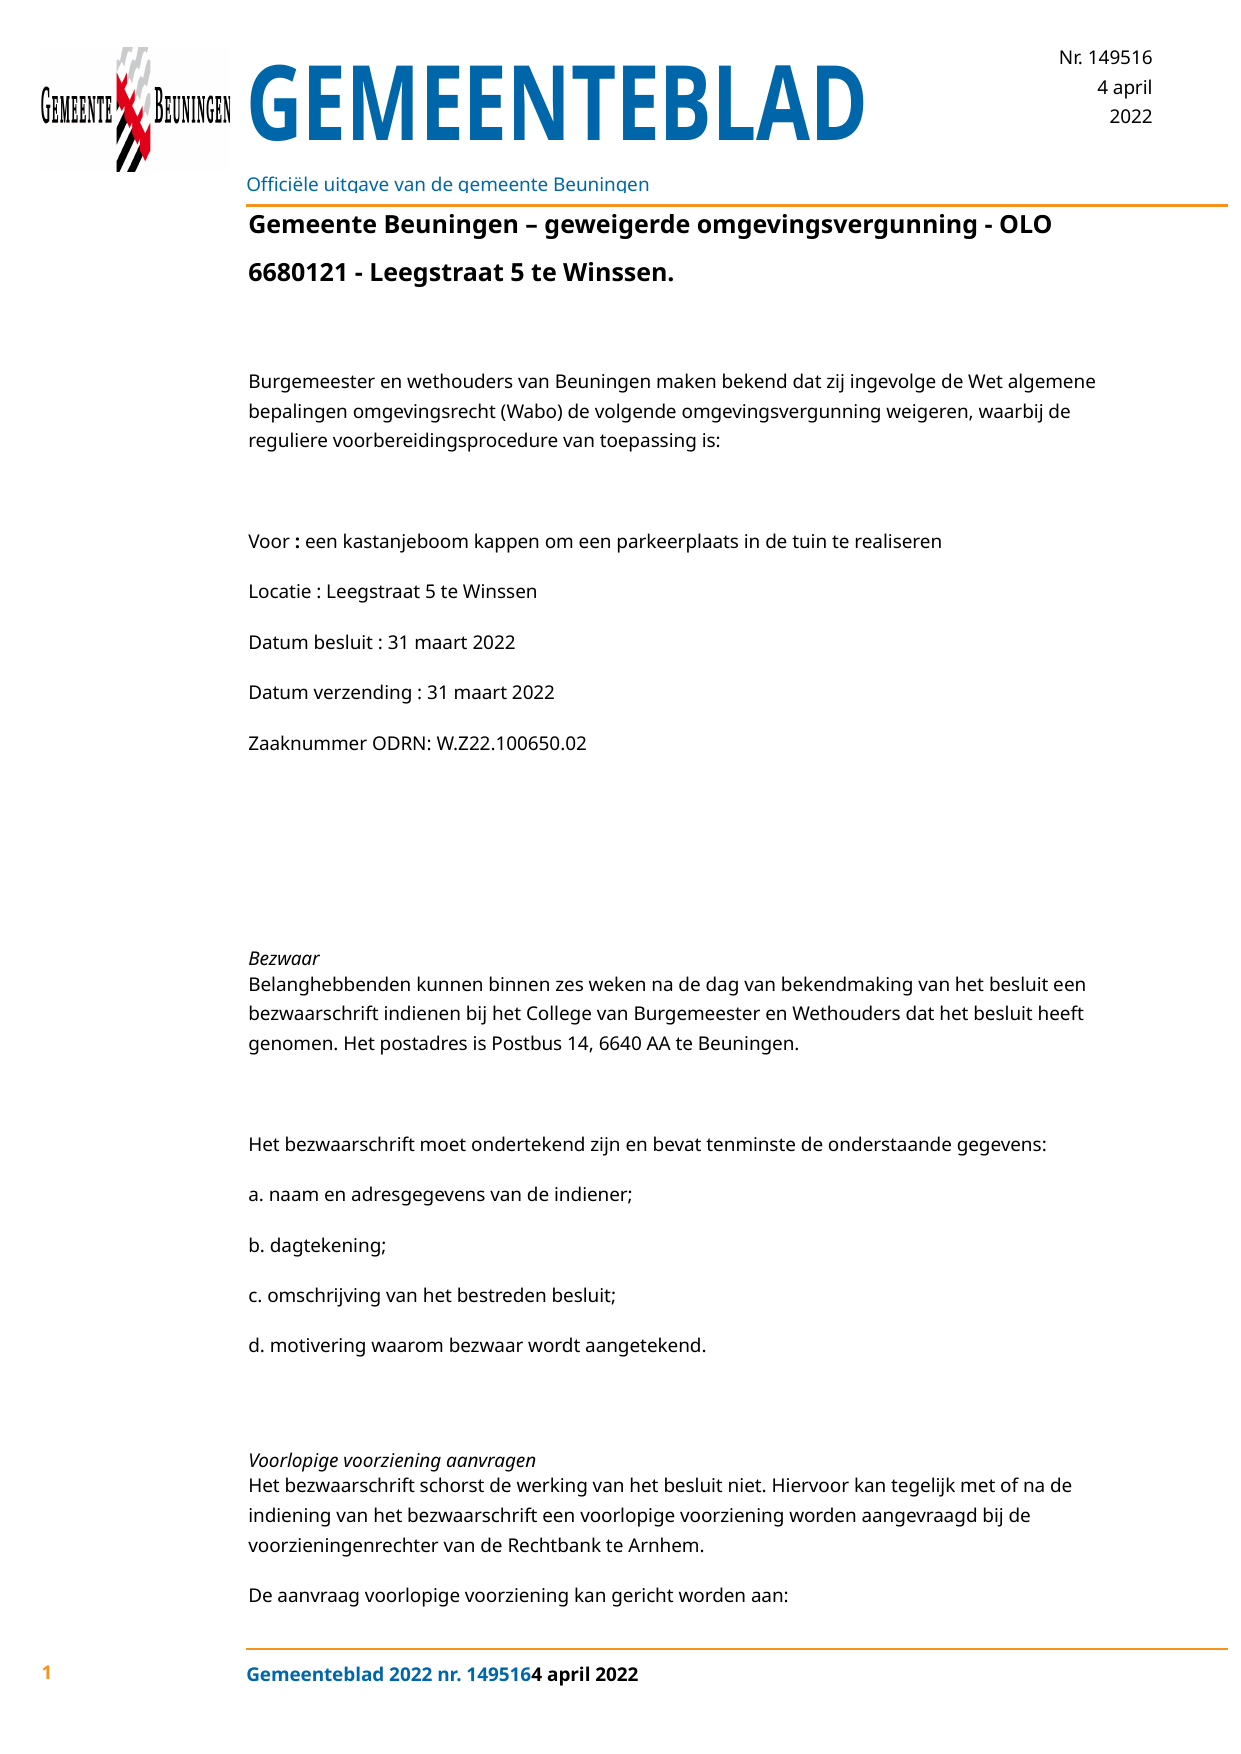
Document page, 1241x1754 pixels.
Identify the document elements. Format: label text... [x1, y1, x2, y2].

text De aanvraag voorlopige voorziening kan gericht worden aan: [248, 1582, 1152, 1608]
text Het bezwaarschrift moet ondertekend zijn en bevat tenminste de onderstaande gegevens: [248, 1131, 1152, 1157]
text Datum verzending : 31 maart 2022 [248, 679, 1152, 705]
text Het bezwaarschrift schorst de werking van het besluit niet. Hiervoor kan tegelijk met of na de indiening van het bezwaarschrift een voorlopige voorziening worden aangevraagd bij de voorzieningenrechter van de Rechtbank te Arnhem. [248, 1473, 1152, 1558]
text Gemeente Beuningen – geweigerde omgevingsvergunning - OLO 6680121 - Leegstraat 5 te Winssen. [248, 207, 1152, 288]
text Bezwaar [248, 945, 1152, 971]
text Datum besluit : 31 maart 2022 [248, 629, 1152, 655]
text b. dagtekening; [248, 1232, 1152, 1257]
picture [41, 47, 231, 172]
text Voorlopige voorziening aanvragen [248, 1447, 1152, 1473]
text Zaaknummer ODRN: W.Z22.100650.02 [248, 730, 1152, 756]
text d. motivering waarom bezwaar wordt aangetekend. [248, 1333, 1152, 1358]
text Locatie : Leegstraat 5 te Winssen [248, 579, 1152, 604]
text a. naam en adresgegevens van de indiener; [248, 1181, 1152, 1207]
text c. omschrijving van het bestreden besluit; [248, 1282, 1152, 1308]
text Voor : een kastanjeboom kappen om een parkeerplaats in de tuin te realiseren [248, 528, 1152, 554]
text Burgemeester en wethouders van Beuningen maken bekend dat zij ingevolge de Wet algemene bepalingen omgevingsrecht (Wabo) de volgende omgevingsvergunning weigeren, waarbij de reguliere voorbereidingsprocedure van toepassing is: [248, 368, 1152, 453]
text Belanghebbenden kunnen binnen zes weken na de dag van bekendmaking van het besluit een bezwaarschrift indienen bij het College van Burgemeester en Wethouders dat het besluit heeft genomen. Het postadres is Postbus 14, 6640 AA te Beuningen. [248, 971, 1152, 1056]
